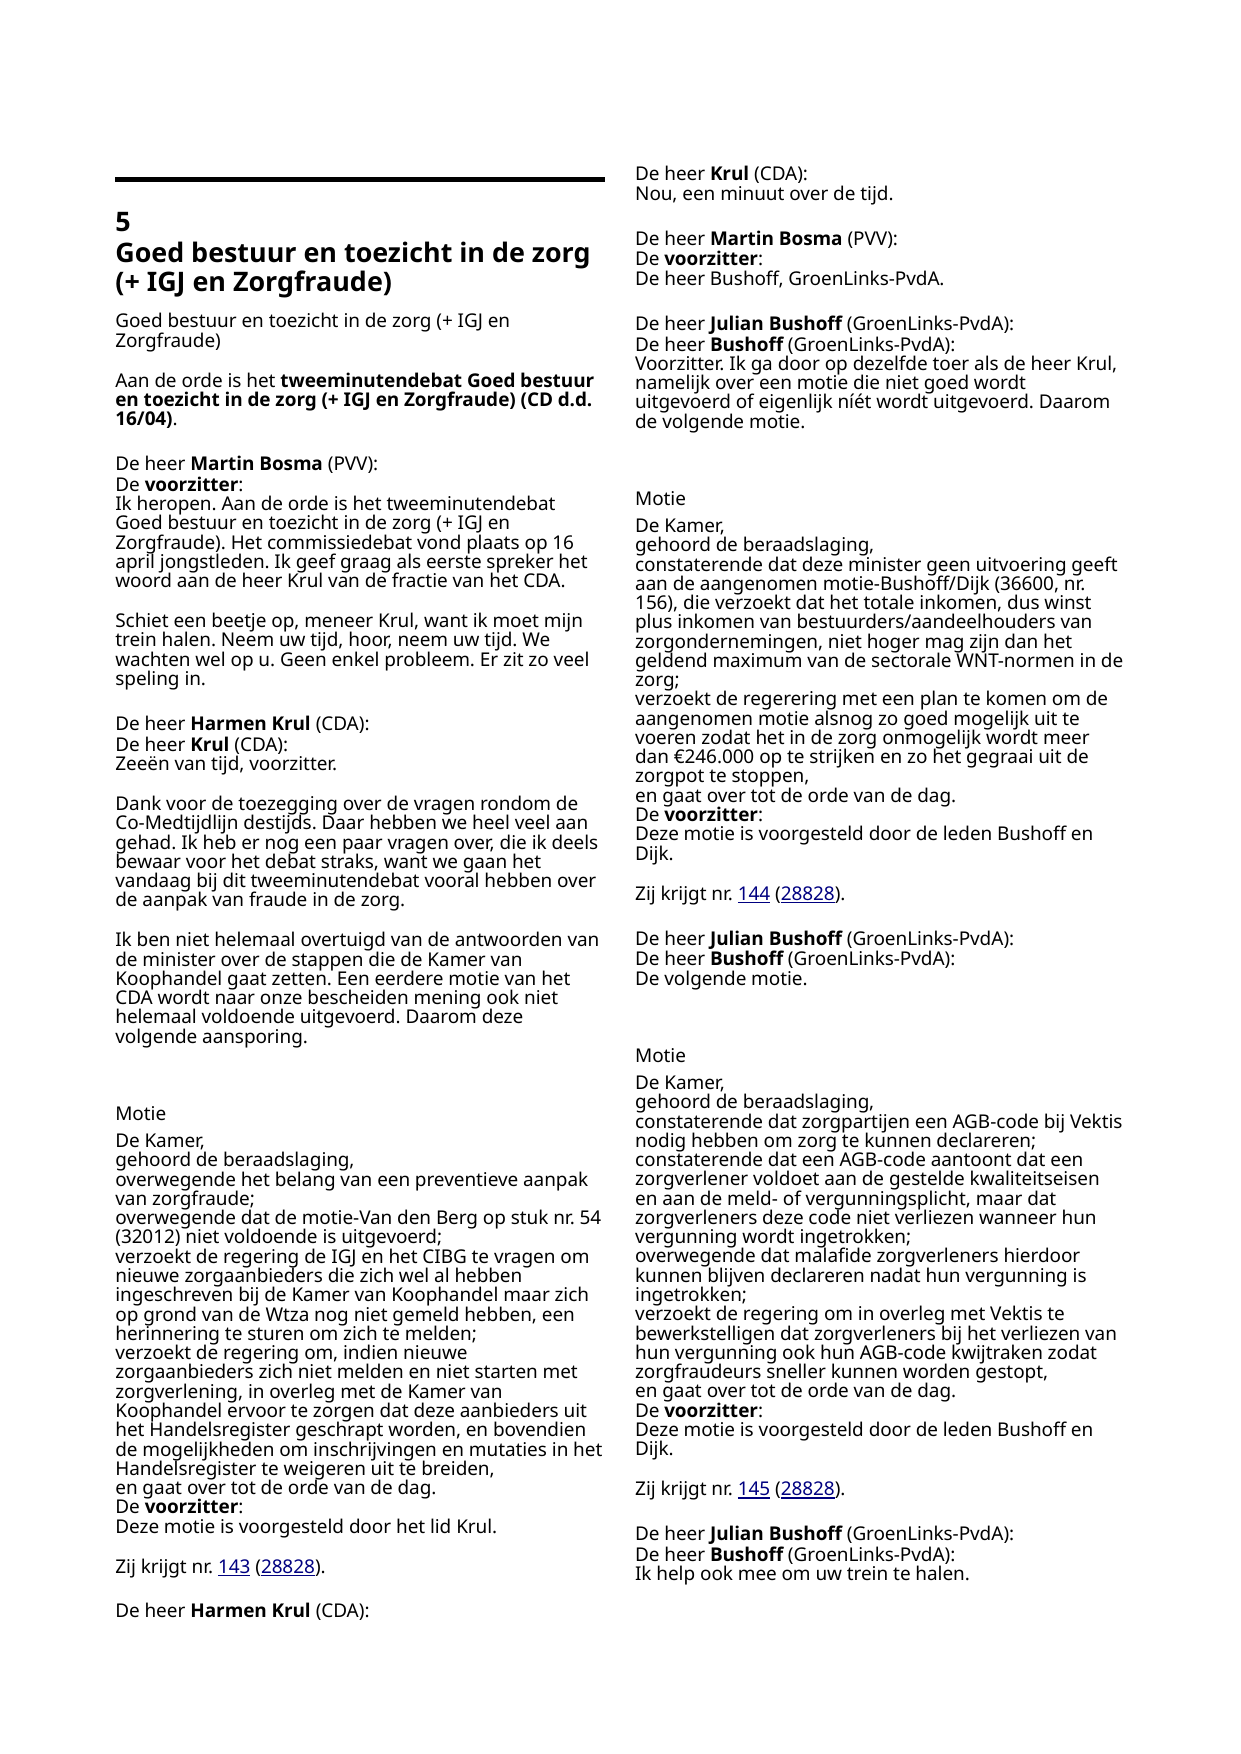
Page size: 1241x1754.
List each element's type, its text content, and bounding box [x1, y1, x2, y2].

text Deze motie is voorgesteld door het lid Krul. [115, 1518, 605, 1537]
text De voorzitter: [635, 1402, 1125, 1421]
text Ik heropen. Aan de orde is het tweeminutendebat Goed bestuur en toezicht in de zorg (+ IGJ en Zorgfraude). Het commissiedebat vond plaats op 16 april jongstleden. Ik geef graag als eerste spreker het woord aan de heer Krul van de fractie van het CDA. [115, 495, 605, 591]
text De heer Julian Bushoff (GroenLinks-PvdA): [635, 1520, 1125, 1546]
text Dank voor de toezegging over de vragen rondom de Co-Medtijdlijn destijds. Daar hebben we heel veel aan gehad. Ik heb er nog een paar vragen over, die ik deels bewaar voor het debat straks, want we gaan het vandaag bij dit tweeminutendebat vooral hebben over de aanpak van fraude in de zorg. [115, 795, 605, 911]
text gehoord de beraadslaging, [115, 1151, 605, 1171]
text verzoekt de regering de IGJ en het CIBG te vragen om nieuwe zorgaanbieders die zich wel al hebben ingeschreven bij de Kamer van Koophandel maar zich op grond van de Wtza nog niet gemeld hebben, een herinnering te sturen om zich te melden; [115, 1248, 605, 1344]
text De heer Bushoff, GroenLinks-PvdA. [635, 270, 1125, 289]
text gehoord de beraadslaging, [635, 536, 1125, 556]
text Schiet een beetje op, meneer Krul, want ik moet mijn trein halen. Neem uw tijd, hoor, neem uw tijd. We wachten wel op u. Geen enkel probleem. Er zit zo veel speling in. [115, 612, 605, 689]
text De heer Julian Bushoff (GroenLinks-PvdA): [635, 925, 1125, 950]
text Zeeën van tijd, voorzitter. [115, 755, 605, 774]
text Goed bestuur en toezicht in de zorg (+ IGJ en Zorgfraude) [115, 312, 605, 351]
text overwegende dat de motie-Van den Berg op stuk nr. 54 (32012) niet voldoende is uitgevoerd; [115, 1209, 605, 1248]
text De voorzitter: [115, 1498, 605, 1518]
text De heer Martin Bosma (PVV): [635, 225, 1125, 250]
text en gaat over tot de orde van de dag. [115, 1479, 605, 1498]
text constaterende dat een AGB-code aantoont dat een zorgverlener voldoet aan de gestelde kwaliteitseisen en aan de meld- of vergunningsplicht, maar dat zorgverleners deze code niet verliezen wanneer hun vergunning wordt ingetrokken; [635, 1151, 1125, 1247]
text De heer Julian Bushoff (GroenLinks-PvdA): [635, 310, 1125, 336]
text Zij krijgt nr. 143 (28828). [115, 1558, 605, 1577]
text en gaat over tot de orde van de dag. [635, 1382, 1125, 1402]
text overwegende het belang van een preventieve aanpak van zorgfraude; [115, 1171, 605, 1209]
text Deze motie is voorgesteld door de leden Bushoff en Dijk. [635, 1421, 1125, 1459]
text Deze motie is voorgesteld door de leden Bushoff en Dijk. [635, 825, 1125, 864]
text De heer Krul (CDA): [635, 165, 1125, 184]
text overwegende dat malafide zorgverleners hierdoor kunnen blijven declareren nadat hun vergunning is ingetrokken; [635, 1247, 1125, 1305]
text Nou, een minuut over de tijd. [635, 184, 1125, 204]
text Voorzitter. Ik ga door op dezelfde toer als de heer Krul, namelijk over een motie die niet goed wordt uitgevoerd of eigenlijk níét wordt uitgevoerd. Daarom de volgende motie. [635, 355, 1125, 432]
text De voorzitter: [635, 806, 1125, 825]
text gehoord de beraadslaging, [635, 1093, 1125, 1113]
text De heer Bushoff (GroenLinks-PvdA): [635, 950, 1125, 970]
text Zij krijgt nr. 145 (28828). [635, 1480, 1125, 1499]
text De heer Harmen Krul (CDA): [115, 710, 605, 736]
text De voorzitter: [115, 476, 605, 495]
text verzoekt de regerering met een plan te komen om de aangenomen motie alsnog zo goed mogelijk uit te voeren zodat het in de zorg onmogelijk wordt meer dan €246.000 op te strijken en zo het gegraai uit de zorgpot te stoppen, [635, 690, 1125, 787]
text Zij krijgt nr. 144 (28828). [635, 884, 1125, 904]
text De heer Harmen Krul (CDA): [115, 1598, 605, 1623]
text De Kamer, [115, 1132, 605, 1151]
text De voorzitter: [635, 250, 1125, 270]
text Motie [115, 1101, 605, 1126]
text Aan de orde is het tweeminutendebat Goed bestuur en toezicht in de zorg (+ IGJ en Zorgfraude) (CD d.d. 16/04). [115, 372, 605, 429]
text De heer Martin Bosma (PVV): [115, 450, 605, 476]
text en gaat over tot de orde van de dag. [635, 787, 1125, 806]
text Ik help ook mee om uw trein te halen. [635, 1565, 1125, 1584]
text Motie [635, 1042, 1125, 1068]
text verzoekt de regering om in overleg met Vektis te bewerkstelligen dat zorgverleners bij het verliezen van hun vergunning ook hun AGB-code kwijtraken zodat zorgfraudeurs sneller kunnen worden gestopt, [635, 1305, 1125, 1382]
text De volgende motie. [635, 970, 1125, 989]
text De heer Bushoff (GroenLinks-PvdA): [635, 1546, 1125, 1565]
text verzoekt de regering om, indien nieuwe zorgaanbieders zich niet melden en niet starten met zorgverlening, in overleg met de Kamer van Koophandel ervoor te zorgen dat deze aanbieders uit het Handelsregister geschrapt worden, en bovendien de mogelijkheden om inschrijvingen en mutaties in het Handelsregister te weigeren uit te breiden, [115, 1344, 605, 1479]
text constaterende dat zorgpartijen een AGB-code bij Vektis nodig hebben om zorg te kunnen declareren; [635, 1113, 1125, 1151]
text Ik ben niet helemaal overtuigd van de antwoorden van de minister over de stappen die de Kamer van Koophandel gaat zetten. Een eerdere motie van het CDA wordt naar onze bescheiden mening ook niet helemaal voldoende uitgevoerd. Daarom deze volgende aansporing. [115, 931, 605, 1047]
text constaterende dat deze minister geen uitvoering geeft aan de aangenomen motie-Bushoff/Dijk (36600, nr. 156), die verzoekt dat het totale inkomen, dus winst plus inkomen van bestuurders/aandeelhouders van zorgondernemingen, niet hoger mag zijn dan het geldend maximum van de sectorale WNT-normen in de zorg; [635, 556, 1125, 690]
text De Kamer, [635, 517, 1125, 536]
text Goed bestuur en toezicht in de zorg (+ IGJ en Zorgfraude) [115, 239, 605, 312]
text De Kamer, [635, 1074, 1125, 1093]
text Motie [635, 485, 1125, 511]
text 5 [115, 203, 605, 239]
text De heer Krul (CDA): [115, 736, 605, 755]
text De heer Bushoff (GroenLinks-PvdA): [635, 336, 1125, 355]
